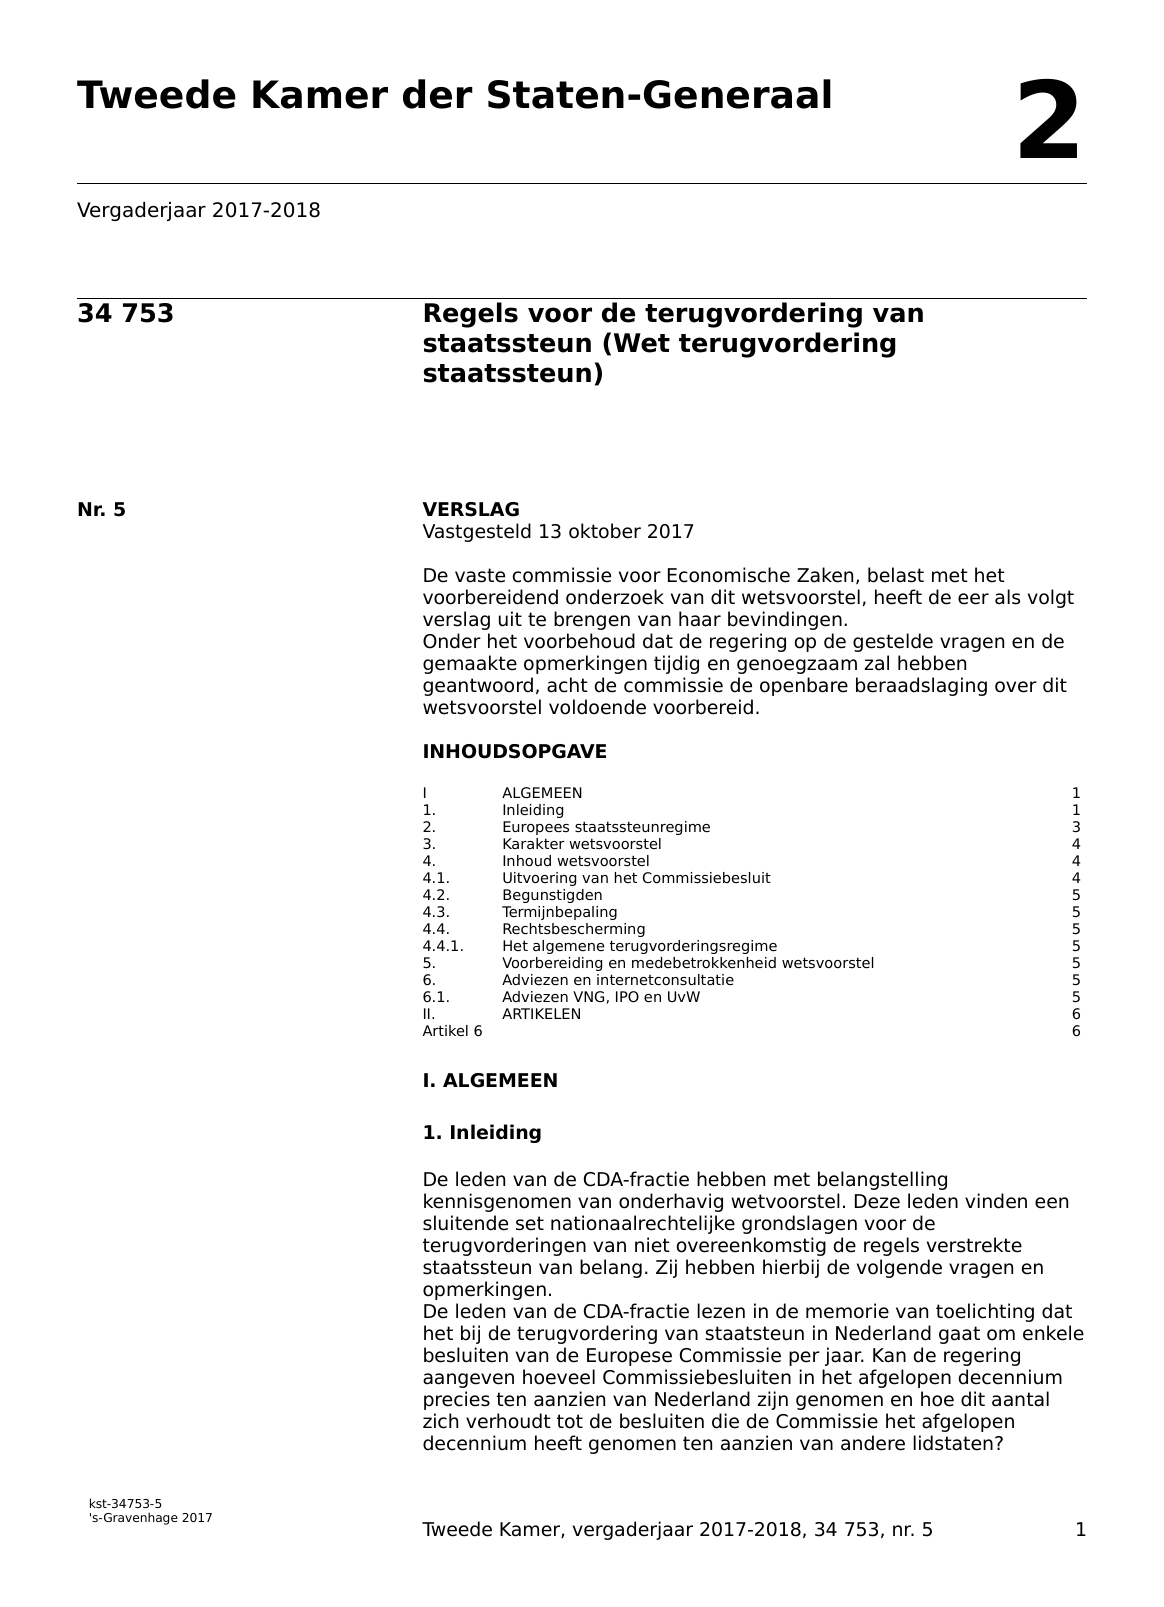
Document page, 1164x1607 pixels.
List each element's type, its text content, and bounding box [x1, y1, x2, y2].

table_cell Termijnbepaling [496, 904, 1028, 921]
table_cell 5. [422, 955, 496, 972]
table_cell 3. [422, 836, 496, 853]
table_cell 2. [422, 819, 496, 836]
table_header Tweede Kamer der Staten-Generaal [77, 59, 886, 183]
text Onder het voorbehoud dat de regering op de gestelde vragen en de gemaakte opmerkingen tijdig en genoegzaam zal hebben geantwoord, acht de commissie de openbare beraadslaging over dit wetsvoorstel voldoende voorbereid. [422, 631, 1087, 719]
table_cell 5 [1028, 904, 1087, 921]
text De vaste commissie voor Economische Zaken, belast met het voorbereidend onderzoek van dit wetsvoorstel, heeft de eer als volgt verslag uit te brengen van haar bevindingen. [422, 565, 1087, 631]
table_cell Adviezen en internetconsultatie [496, 972, 1028, 989]
table_cell 4 [1028, 853, 1087, 870]
table_header 2 [886, 59, 1087, 183]
table_cell 3 [1028, 819, 1087, 836]
table_cell Inhoud wetsvoorstel [496, 853, 1028, 870]
table_header ALGEMEEN [496, 785, 1028, 802]
table_cell 5 [1028, 955, 1087, 972]
table_cell Karakter wetsvoorstel [496, 836, 1028, 853]
table_cell Inleiding [496, 802, 1028, 819]
text 's-Gravenhage 2017 [88, 1511, 323, 1525]
subtitle Nr. 5 VERSLAG [77, 499, 1087, 521]
subtitle INHOUDSOPGAVE [422, 741, 1087, 763]
text kst-34753-5 [88, 1497, 323, 1511]
table_cell Europees staatssteunregime [496, 819, 1028, 836]
table_cell 5 [1028, 989, 1087, 1006]
table_cell Artikel 6 [422, 1023, 1028, 1040]
table_header I [422, 785, 496, 802]
table_cell 5 [1028, 938, 1087, 955]
text De leden van de CDA-fractie lezen in de memorie van toelichting dat het bij de terugvordering van staatsteun in Nederland gaat om enkele besluiten van de Europese Commissie per jaar. Kan de regering aangeven hoeveel Commissiebesluiten in het afgelopen decennium precies ten aanzien van Nederland zijn genomen en hoe dit aantal zich verhoudt tot de besluiten die de Commissie het afgelopen decennium heeft genomen ten aanzien van andere lidstaten? [422, 1301, 1087, 1454]
table_cell 4.4. [422, 921, 496, 938]
table_cell 4.1. [422, 870, 496, 887]
table_cell 5 [1028, 972, 1087, 989]
subtitle 34 753 Regels voor de terugvordering van staatssteun (Wet terugvordering staatssteun) [77, 299, 1087, 388]
table_cell 4.2. [422, 887, 496, 904]
table_cell 4. [422, 853, 496, 870]
table_cell Begunstigden [496, 887, 1028, 904]
table_cell Het algemene terugvorderingsregime [496, 938, 1028, 955]
table_cell ARTIKELEN [496, 1006, 1028, 1023]
table_cell 1. [422, 802, 496, 819]
table_header 1 [1028, 785, 1087, 802]
table_cell 5 [1028, 887, 1087, 904]
table_cell 6.1. [422, 989, 496, 1006]
table_cell 6. [422, 972, 496, 989]
table_cell 6 [1028, 1023, 1087, 1040]
table_cell Vergaderjaar 2017-2018 [77, 184, 1087, 298]
table_cell 4.4.1. [422, 938, 496, 955]
table_cell Adviezen VNG, IPO en UvW [496, 989, 1028, 1006]
table_cell Uitvoering van het Commissiebesluit [496, 870, 1028, 887]
table_cell 5 [1028, 921, 1087, 938]
table_cell 4.3. [422, 904, 496, 921]
text Vastgesteld 13 oktober 2017 [422, 521, 1087, 543]
table_cell II. [422, 1006, 496, 1023]
subtitle I. ALGEMEEN [422, 1070, 1087, 1092]
table_cell Voorbereiding en medebetrokkenheid wetsvoorstel [496, 955, 1028, 972]
table_cell 4 [1028, 836, 1087, 853]
text De leden van de CDA-fractie hebben met belangstelling kennisgenomen van onderhavig wetvoorstel. Deze leden vinden een sluitende set nationaalrechtelijke grondslagen voor de terugvorderingen van niet overeenkomstig de regels verstrekte staatssteun van belang. Zij hebben hierbij de volgende vragen en opmerkingen. [422, 1169, 1087, 1301]
table_cell Rechtsbescherming [496, 921, 1028, 938]
table_cell 1 [1028, 802, 1087, 819]
table_cell 4 [1028, 870, 1087, 887]
table_cell 6 [1028, 1006, 1087, 1023]
subtitle 1. Inleiding [422, 1122, 1087, 1144]
